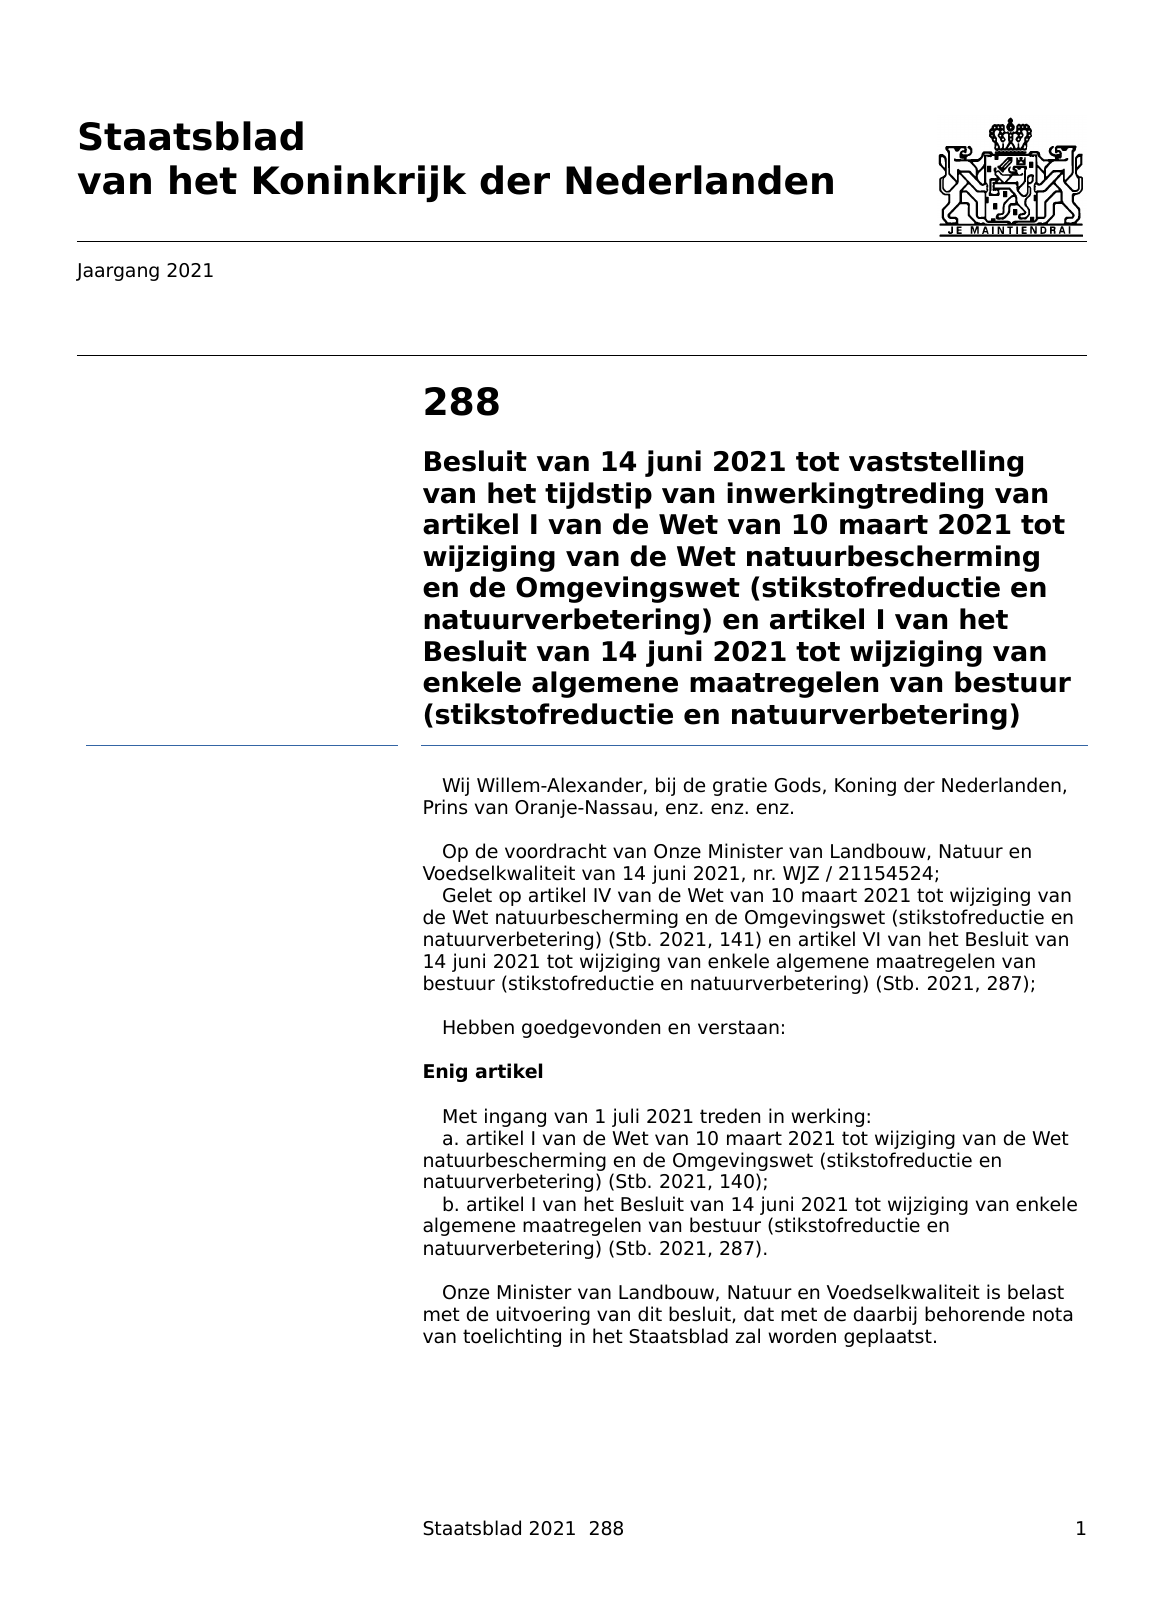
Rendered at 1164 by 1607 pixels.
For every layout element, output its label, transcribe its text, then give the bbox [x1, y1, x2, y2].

subtitle Enig artikel [422, 1061, 1087, 1083]
text a. artikel I van de Wet van 10 maart 2021 tot wijziging van de Wet natuurbescherming en de Omgevingswet (stikstofreductie en natuurverbetering) (Stb. 2021, 140); [422, 1127, 1087, 1193]
subtitle 288 [422, 381, 1087, 424]
table_header [886, 100, 1087, 241]
text Op de voordracht van Onze Minister van Landbouw, Natuur en Voedselkwaliteit van 14 juni 2021, nr. WJZ / 21154524; [422, 841, 1087, 885]
text Wij Willem-Alexander, bij de gratie Gods, Koning der Nederlanden, Prins van Oranje-Nassau, enz. enz. enz. [422, 775, 1087, 819]
text Onze Minister van Landbouw, Natuur en Voedselkwaliteit is belast met de uitvoering van dit besluit, dat met de daarbij behorende nota van toelichting in het Staatsblad zal worden geplaatst. [422, 1282, 1087, 1347]
text b. artikel I van het Besluit van 14 juni 2021 tot wijziging van enkele algemene maatregelen van bestuur (stikstofreductie en natuurverbetering) (Stb. 2021, 287). [422, 1193, 1087, 1259]
picture [936, 115, 1087, 240]
text Met ingang van 1 juli 2021 treden in werking: [422, 1106, 1087, 1127]
text Hebben goedgevonden en verstaan: [422, 1017, 1087, 1039]
table_cell Jaargang 2021 [77, 242, 1087, 355]
text Gelet op artikel IV van de Wet van 10 maart 2021 tot wijziging van de Wet natuurbescherming en de Omgevingswet (stikstofreductie en natuurverbetering) (Stb. 2021, 141) en artikel VI van het Besluit van 14 juni 2021 tot wijziging van enkele algemene maatregelen van bestuur (stikstofreductie en natuurverbetering) (Stb. 2021, 287); [422, 885, 1087, 995]
text Besluit van 14 juni 2021 tot vaststelling van het tijdstip van inwerkingtreding van artikel I van de Wet van 10 maart 2021 tot wijziging van de Wet natuurbescherming en de Omgevingswet (stikstofreductie en natuurverbetering) en artikel I van het Besluit van 14 juni 2021 tot wijziging van enkele algemene maatregelen van bestuur (stikstofreductie en natuurverbetering) [422, 447, 1087, 731]
table_header Staatsblad van het Koninkrijk der Nederlanden [77, 100, 886, 241]
